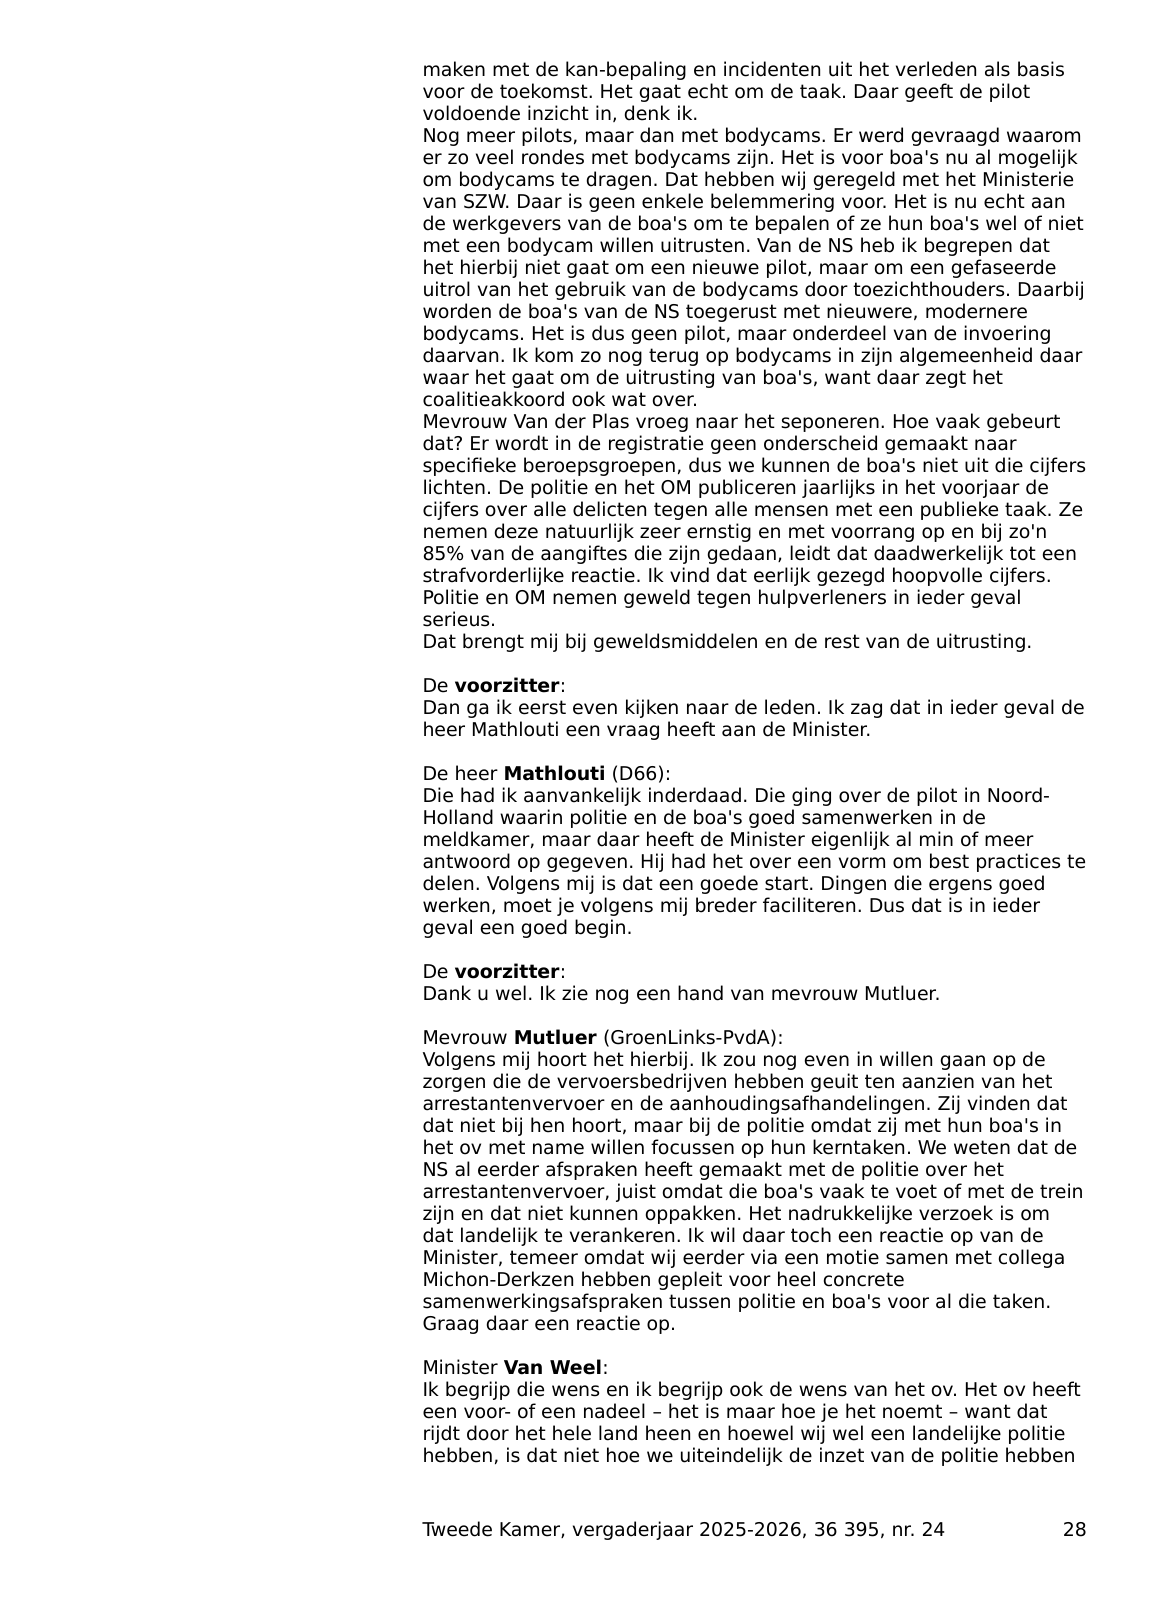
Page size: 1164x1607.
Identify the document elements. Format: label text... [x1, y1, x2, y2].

text De heer Mathlouti (D66): [422, 763, 1087, 785]
text Volgens mij hoort het hierbij. Ik zou nog even in willen gaan op de zorgen die de vervoersbedrijven hebben geuit ten aanzien van het arrestantenvervoer en de aanhoudingsafhandelingen. Zij vinden dat dat niet bij hen hoort, maar bij de politie omdat zij met hun boa's in het ov met name willen focussen op hun kerntaken. We weten dat de NS al eerder afspraken heeft gemaakt met de politie over het arrestantenvervoer, juist omdat die boa's vaak te voet of met de trein zijn en dat niet kunnen oppakken. Het nadrukkelijke verzoek is om dat landelijk te verankeren. Ik wil daar toch een reactie op van de Minister, temeer omdat wij eerder via een motie samen met collega Michon-Derkzen hebben gepleit voor heel concrete samenwerkingsafspraken tussen politie en boa's voor al die taken. Graag daar een reactie op. [422, 1049, 1087, 1335]
text Dank u wel. Ik zie nog een hand van mevrouw Mutluer. [422, 983, 1087, 1005]
text Dan ga ik eerst even kijken naar de leden. Ik zag dat in ieder geval de heer Mathlouti een vraag heeft aan de Minister. [422, 697, 1087, 741]
text maken met de kan-bepaling en incidenten uit het verleden als basis voor de toekomst. Het gaat echt om de taak. Daar geeft de pilot voldoende inzicht in, denk ik. [422, 59, 1087, 125]
text De voorzitter: [422, 961, 1087, 983]
text Mevrouw Mutluer (GroenLinks-PvdA): [422, 1027, 1087, 1049]
text Die had ik aanvankelijk inderdaad. Die ging over de pilot in Noord-Holland waarin politie en de boa's goed samenwerken in de meldkamer, maar daar heeft de Minister eigenlijk al min of meer antwoord op gegeven. Hij had het over een vorm om best practices te delen. Volgens mij is dat een goede start. Dingen die ergens goed werken, moet je volgens mij breder faciliteren. Dus dat is in ieder geval een goed begin. [422, 785, 1087, 939]
text De voorzitter: [422, 675, 1087, 697]
text Minister Van Weel: [422, 1357, 1087, 1379]
text Ik begrijp die wens en ik begrijp ook de wens van het ov. Het ov heeft een voor- of een nadeel – het is maar hoe je het noemt – want dat rijdt door het hele land heen en hoewel wij wel een landelijke politie hebben, is dat niet hoe we uiteindelijk de inzet van de politie hebben [422, 1379, 1087, 1467]
text Nog meer pilots, maar dan met bodycams. Er werd gevraagd waarom er zo veel rondes met bodycams zijn. Het is voor boa's nu al mogelijk om bodycams te dragen. Dat hebben wij geregeld met het Ministerie van SZW. Daar is geen enkele belemmering voor. Het is nu echt aan de werkgevers van de boa's om te bepalen of ze hun boa's wel of niet met een bodycam willen uitrusten. Van de NS heb ik begrepen dat het hierbij niet gaat om een nieuwe pilot, maar om een gefaseerde uitrol van het gebruik van de bodycams door toezichthouders. Daarbij worden de boa's van de NS toegerust met nieuwere, modernere bodycams. Het is dus geen pilot, maar onderdeel van de invoering daarvan. Ik kom zo nog terug op bodycams in zijn algemeenheid daar waar het gaat om de uitrusting van boa's, want daar zegt het coalitieakkoord ook wat over. [422, 125, 1087, 411]
text Dat brengt mij bij geweldsmiddelen en de rest van de uitrusting. [422, 631, 1087, 652]
text Mevrouw Van der Plas vroeg naar het seponeren. Hoe vaak gebeurt dat? Er wordt in de registratie geen onderscheid gemaakt naar specifieke beroepsgroepen, dus we kunnen de boa's niet uit die cijfers lichten. De politie en het OM publiceren jaarlijks in het voorjaar de cijfers over alle delicten tegen alle mensen met een publieke taak. Ze nemen deze natuurlijk zeer ernstig en met voorrang op en bij zo'n 85% van de aangiftes die zijn gedaan, leidt dat daadwerkelijk tot een strafvorderlijke reactie. Ik vind dat eerlijk gezegd hoopvolle cijfers. Politie en OM nemen geweld tegen hulpverleners in ieder geval serieus. [422, 411, 1087, 631]
